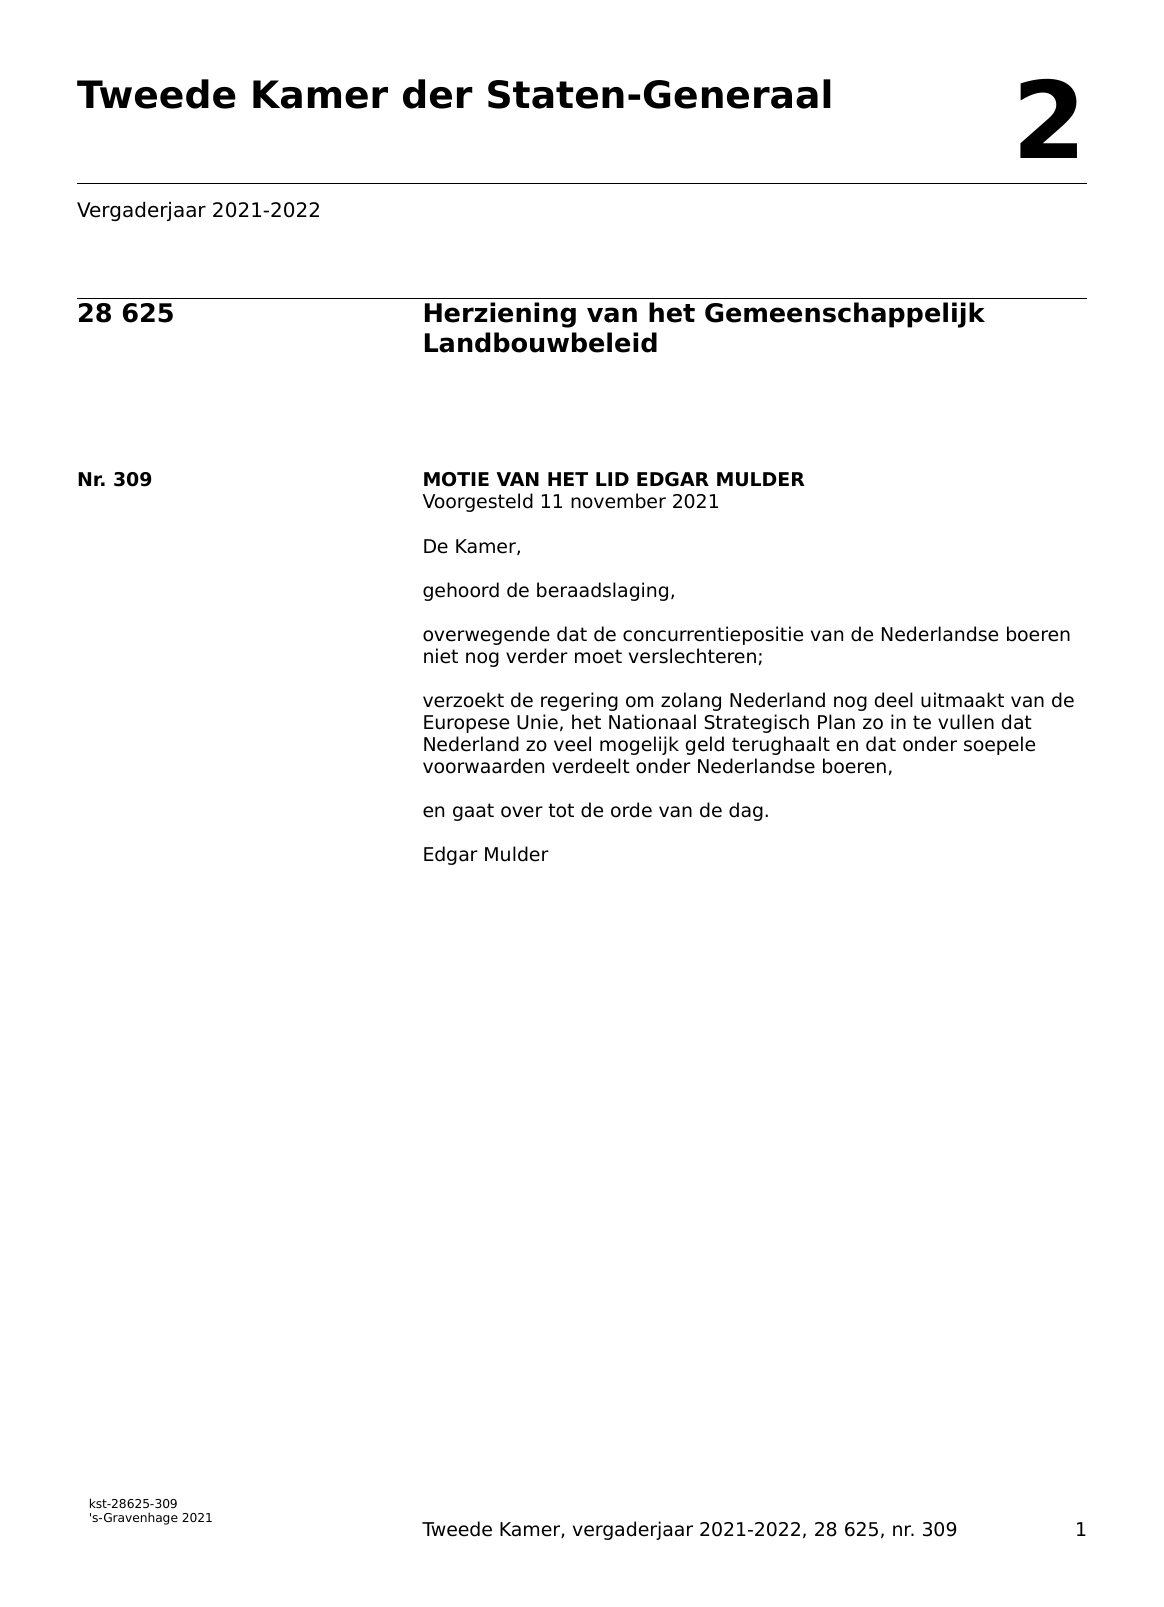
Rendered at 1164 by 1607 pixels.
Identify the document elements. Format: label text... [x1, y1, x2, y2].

text overwegende dat de concurrentiepositie van de Nederlandse boeren niet nog verder moet verslechteren; [422, 624, 1087, 668]
text Edgar Mulder [422, 844, 1087, 866]
subtitle 28 625 Herziening van het Gemeenschappelijk Landbouwbeleid [77, 299, 1087, 358]
text De Kamer, [422, 536, 1087, 557]
text Voorgesteld 11 november 2021 [422, 491, 1087, 513]
text en gaat over tot de orde van de dag. [422, 800, 1087, 822]
table_cell Vergaderjaar 2021-2022 [77, 184, 1087, 298]
text verzoekt de regering om zolang Nederland nog deel uitmaakt van de Europese Unie, het Nationaal Strategisch Plan zo in te vullen dat Nederland zo veel mogelijk geld terughaalt en dat onder soepele voorwaarden verdeelt onder Nederlandse boeren, [422, 690, 1087, 778]
text gehoord de beraadslaging, [422, 580, 1087, 602]
table_header Tweede Kamer der Staten-Generaal [77, 59, 886, 183]
subtitle Nr. 309 MOTIE VAN HET LID EDGAR MULDER [77, 469, 1087, 491]
text kst-28625-309 [88, 1497, 323, 1511]
text 's-Gravenhage 2021 [88, 1511, 323, 1525]
table_header 2 [886, 59, 1087, 183]
